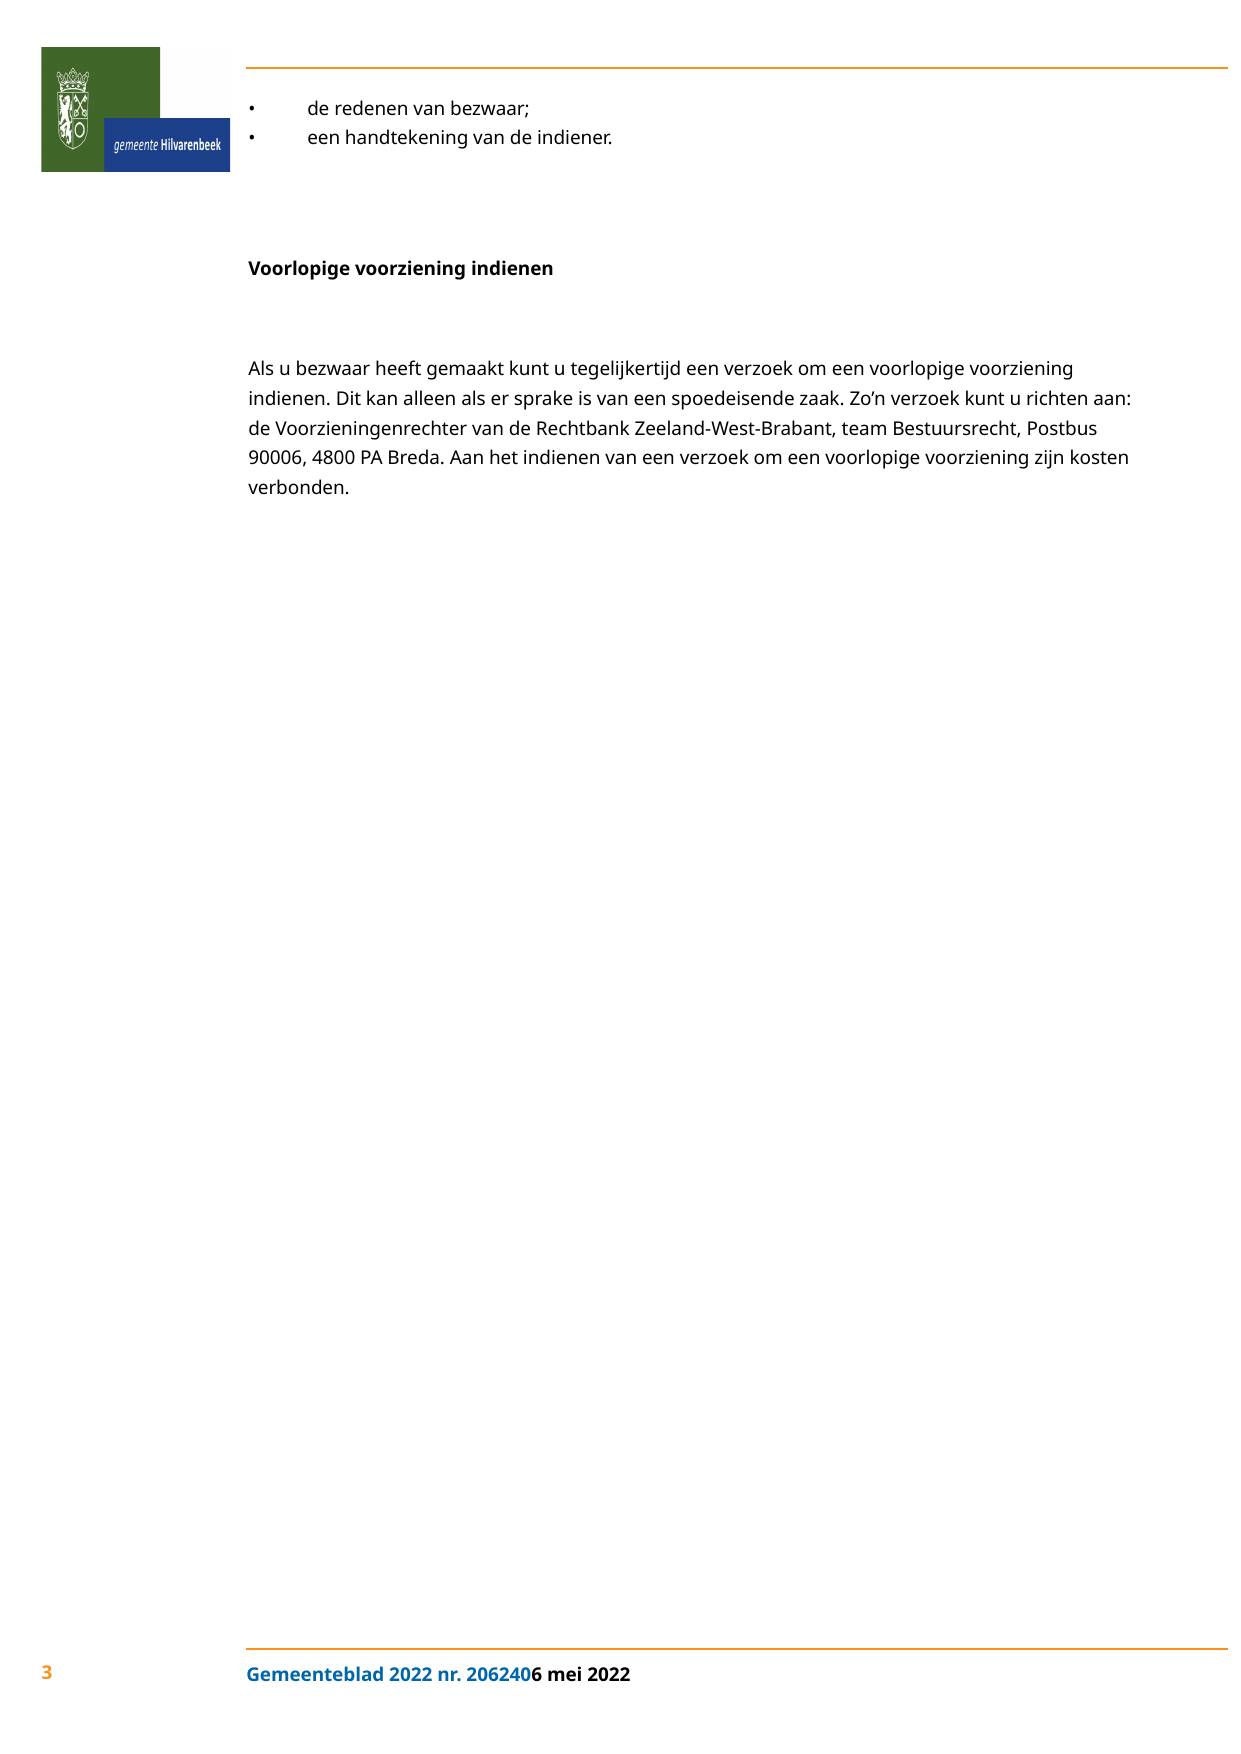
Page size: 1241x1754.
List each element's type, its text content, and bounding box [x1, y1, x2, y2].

list de redenen van bezwaar; [248, 95, 1152, 121]
picture [41, 47, 231, 172]
list een handtekening van de indiener. [248, 124, 1152, 150]
text Voorlopige voorziening indienen [248, 255, 1152, 281]
text Als u bezwaar heeft gemaakt kunt u tegelijkertijd een verzoek om een voorlopige voorziening indienen. Dit kan alleen als er sprake is van een spoedeisende zaak. Zo’n verzoek kunt u richten aan: de Voorzieningenrechter van de Rechtbank Zeeland-West-Brabant, team Bestuursrecht, Postbus 90006, 4800 PA Breda. Aan het indienen van een verzoek om een voorlopige voorziening zijn kosten verbonden. [248, 356, 1152, 500]
